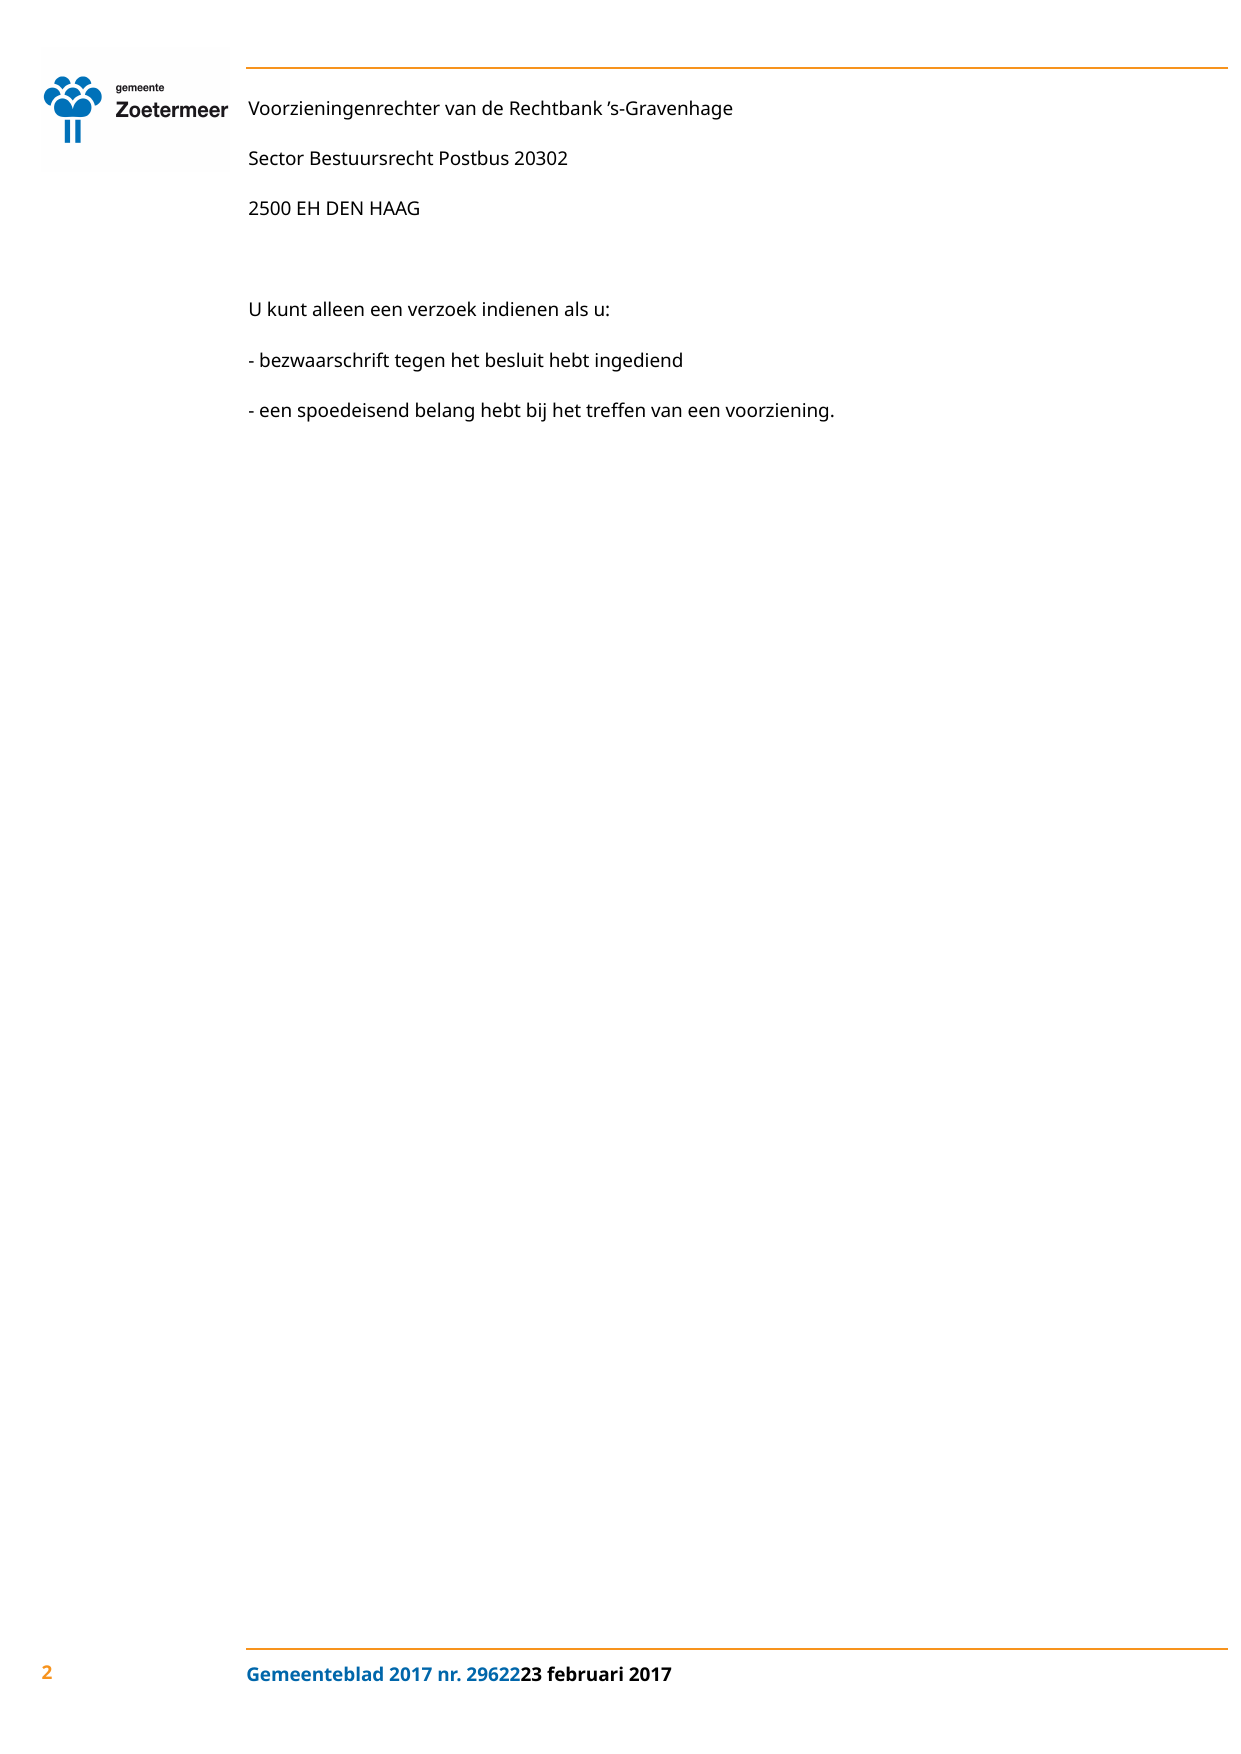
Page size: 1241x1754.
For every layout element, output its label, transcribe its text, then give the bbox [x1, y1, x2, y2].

text Sector Bestuursrecht Postbus 20302 [248, 145, 1152, 171]
text - een spoedeisend belang hebt bij het treffen van een voorziening. [248, 397, 1152, 423]
picture [41, 47, 231, 172]
text Voorzieningenrechter van de Rechtbank ’s-Gravenhage [248, 95, 1152, 121]
text U kunt alleen een verzoek indienen als u: [248, 296, 1152, 322]
text - bezwaarschrift tegen het besluit hebt ingediend [248, 347, 1152, 373]
text 2500 EH DEN HAAG [248, 196, 1152, 221]
